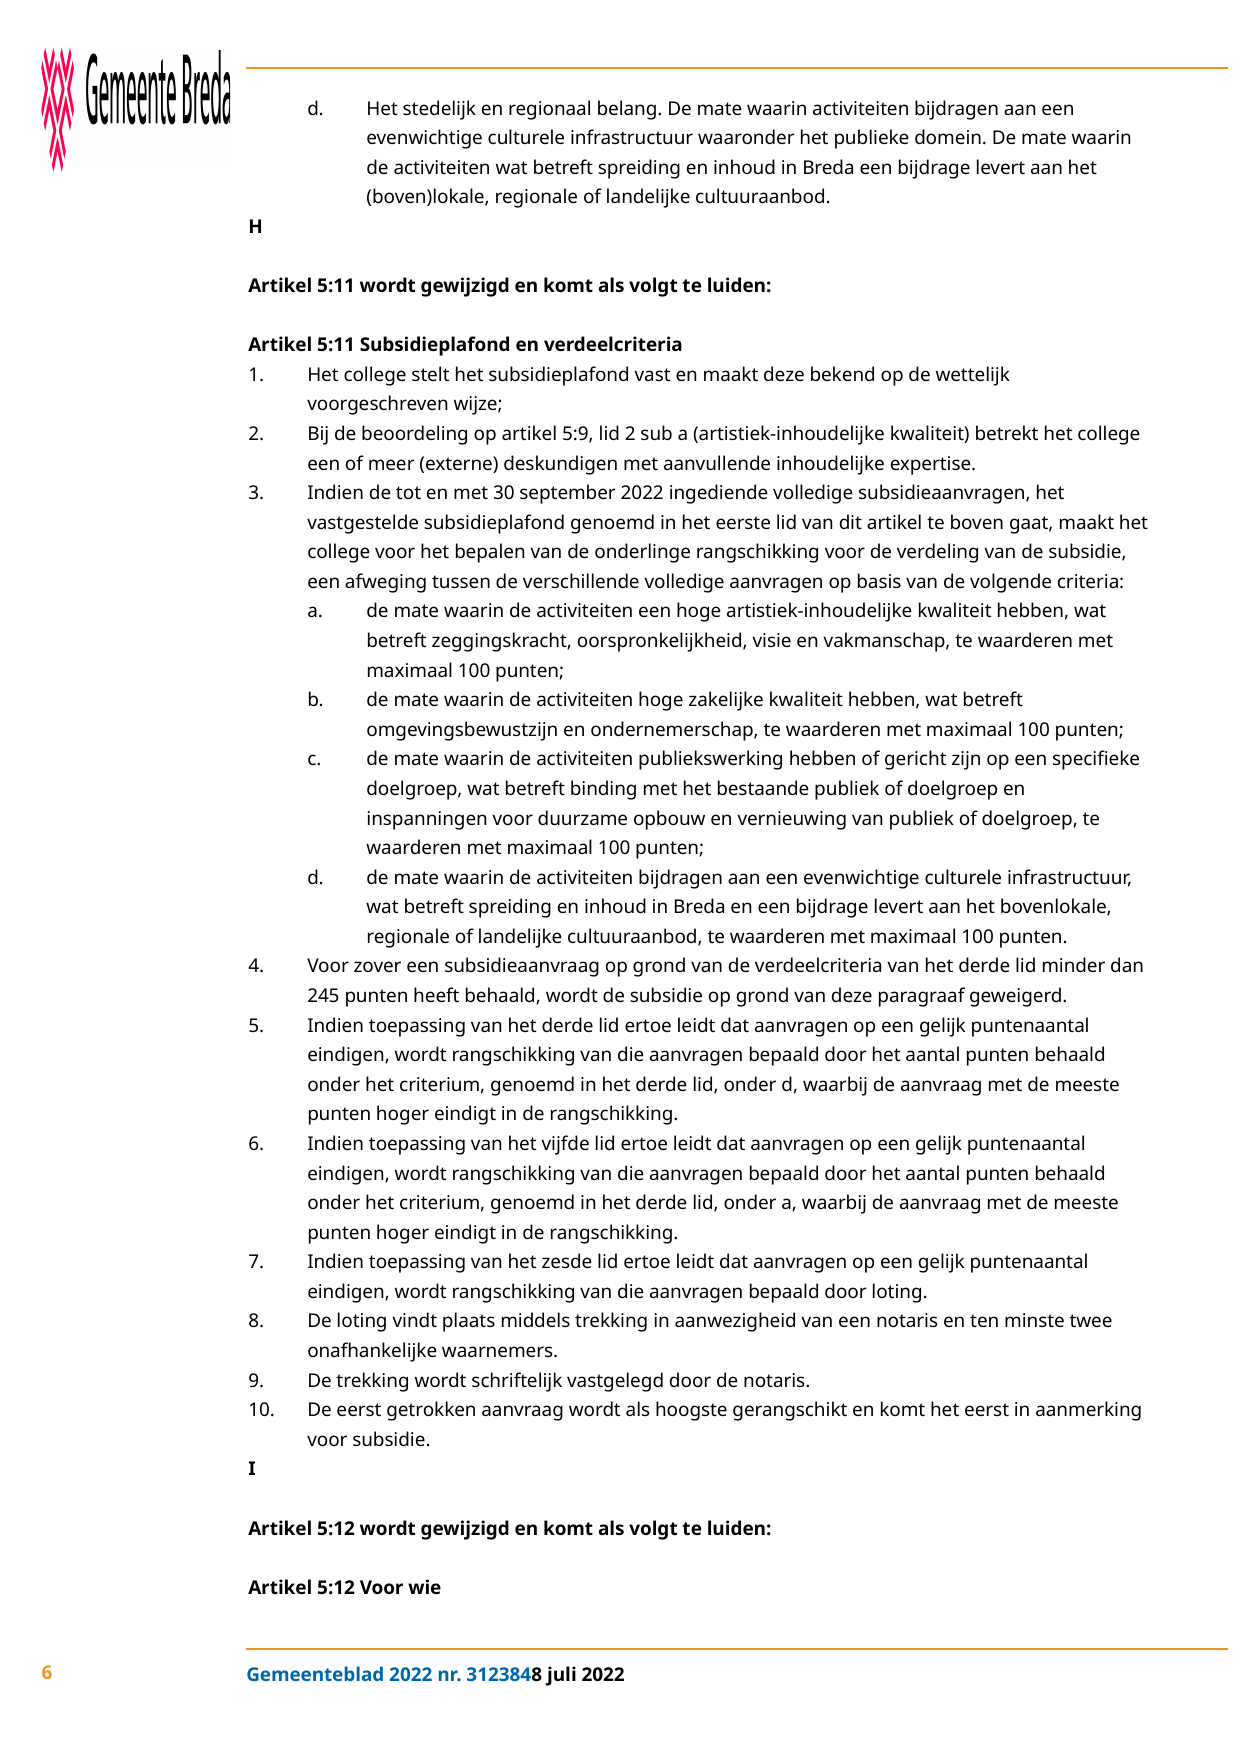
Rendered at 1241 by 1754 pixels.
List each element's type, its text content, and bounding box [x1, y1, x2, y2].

text Artikel 5:11 wordt gewijzigd en komt als volgt te luiden: [248, 272, 1152, 298]
text Artikel 5:12 wordt gewijzigd en komt als volgt te luiden: [248, 1515, 1152, 1541]
list De trekking wordt schriftelijk vastgelegd door de notaris. [248, 1367, 1152, 1393]
list De loting vindt plaats middels trekking in aanwezigheid van een notaris en ten minste twee onafhankelijke waarnemers. [248, 1308, 1152, 1363]
list Indien toepassing van het zesde lid ertoe leidt dat aanvragen op een gelijk puntenaantal eindigen, wordt rangschikking van die aanvragen bepaald door loting. [248, 1248, 1152, 1304]
list Voor zover een subsidieaanvraag op grond van de verdeelcriteria van het derde lid minder dan 245 punten heeft behaald, wordt de subsidie op grond van deze paragraaf geweigerd. [248, 953, 1152, 1008]
text Artikel 5:11 Subsidieplafond en verdeelcriteria [248, 331, 1152, 357]
list de mate waarin de activiteiten hoge zakelijke kwaliteit hebben, wat betreft omgevingsbewustzijn en ondernemerschap, te waarderen met maximaal 100 punten; [307, 686, 1152, 742]
list Het college stelt het subsidieplafond vast en maakt deze bekend op de wettelijk voorgeschreven wijze; [248, 361, 1152, 416]
list Het stedelijk en regionaal belang. De mate waarin activiteiten bijdragen aan een evenwichtige culturele infrastructuur waaronder het publieke domein. De mate waarin de activiteiten wat betreft spreiding en inhoud in Breda een bijdrage levert aan het (boven)lokale, regionale of landelijke cultuuraanbod. [307, 95, 1152, 209]
text I [248, 1456, 1152, 1481]
list Bij de beoordeling op artikel 5:9, lid 2 sub a (artistiek-inhoudelijke kwaliteit) betrekt het college een of meer (externe) deskundigen met aanvullende inhoudelijke expertise. [248, 420, 1152, 476]
list Indien toepassing van het derde lid ertoe leidt dat aanvragen op een gelijk puntenaantal eindigen, wordt rangschikking van die aanvragen bepaald door het aantal punten behaald onder het criterium, genoemd in het derde lid, onder d, waarbij de aanvraag met de meeste punten hoger eindigt in de rangschikking. [248, 1012, 1152, 1126]
list de mate waarin de activiteiten publiekswerking hebben of gericht zijn op een specifieke doelgroep, wat betreft binding met het bestaande publiek of doelgroep en inspanningen voor duurzame opbouw en vernieuwing van publiek of doelgroep, te waarderen met maximaal 100 punten; [307, 746, 1152, 860]
list Indien de tot en met 30 september 2022 ingediende volledige subsidieaanvragen, het vastgestelde subsidieplafond genoemd in het eerste lid van dit artikel te boven gaat, maakt het college voor het bepalen van de onderlinge rangschikking voor de verdeling van de subsidie, een afweging tussen de verschillende volledige aanvragen op basis van de volgende criteria: [248, 479, 1152, 594]
text H [248, 213, 1152, 239]
list De eerst getrokken aanvraag wordt als hoogste gerangschikt en komt het eerst in aanmerking voor subsidie. [248, 1396, 1152, 1452]
list de mate waarin de activiteiten een hoge artistiek-inhoudelijke kwaliteit hebben, wat betreft zeggingskracht, oorspronkelijkheid, visie en vakmanschap, te waarderen met maximaal 100 punten; [307, 598, 1152, 683]
list de mate waarin de activiteiten bijdragen aan een evenwichtige culturele infrastructuur, wat betreft spreiding en inhoud in Breda en een bijdrage levert aan het bovenlokale, regionale of landelijke cultuuraanbod, te waarderen met maximaal 100 punten. [307, 864, 1152, 949]
list Indien toepassing van het vijfde lid ertoe leidt dat aanvragen op een gelijk puntenaantal eindigen, wordt rangschikking van die aanvragen bepaald door het aantal punten behaald onder het criterium, genoemd in het derde lid, onder a, waarbij de aanvraag met de meeste punten hoger eindigt in de rangschikking. [248, 1130, 1152, 1245]
text Artikel 5:12 Voor wie [248, 1574, 1152, 1600]
picture [41, 47, 231, 172]
